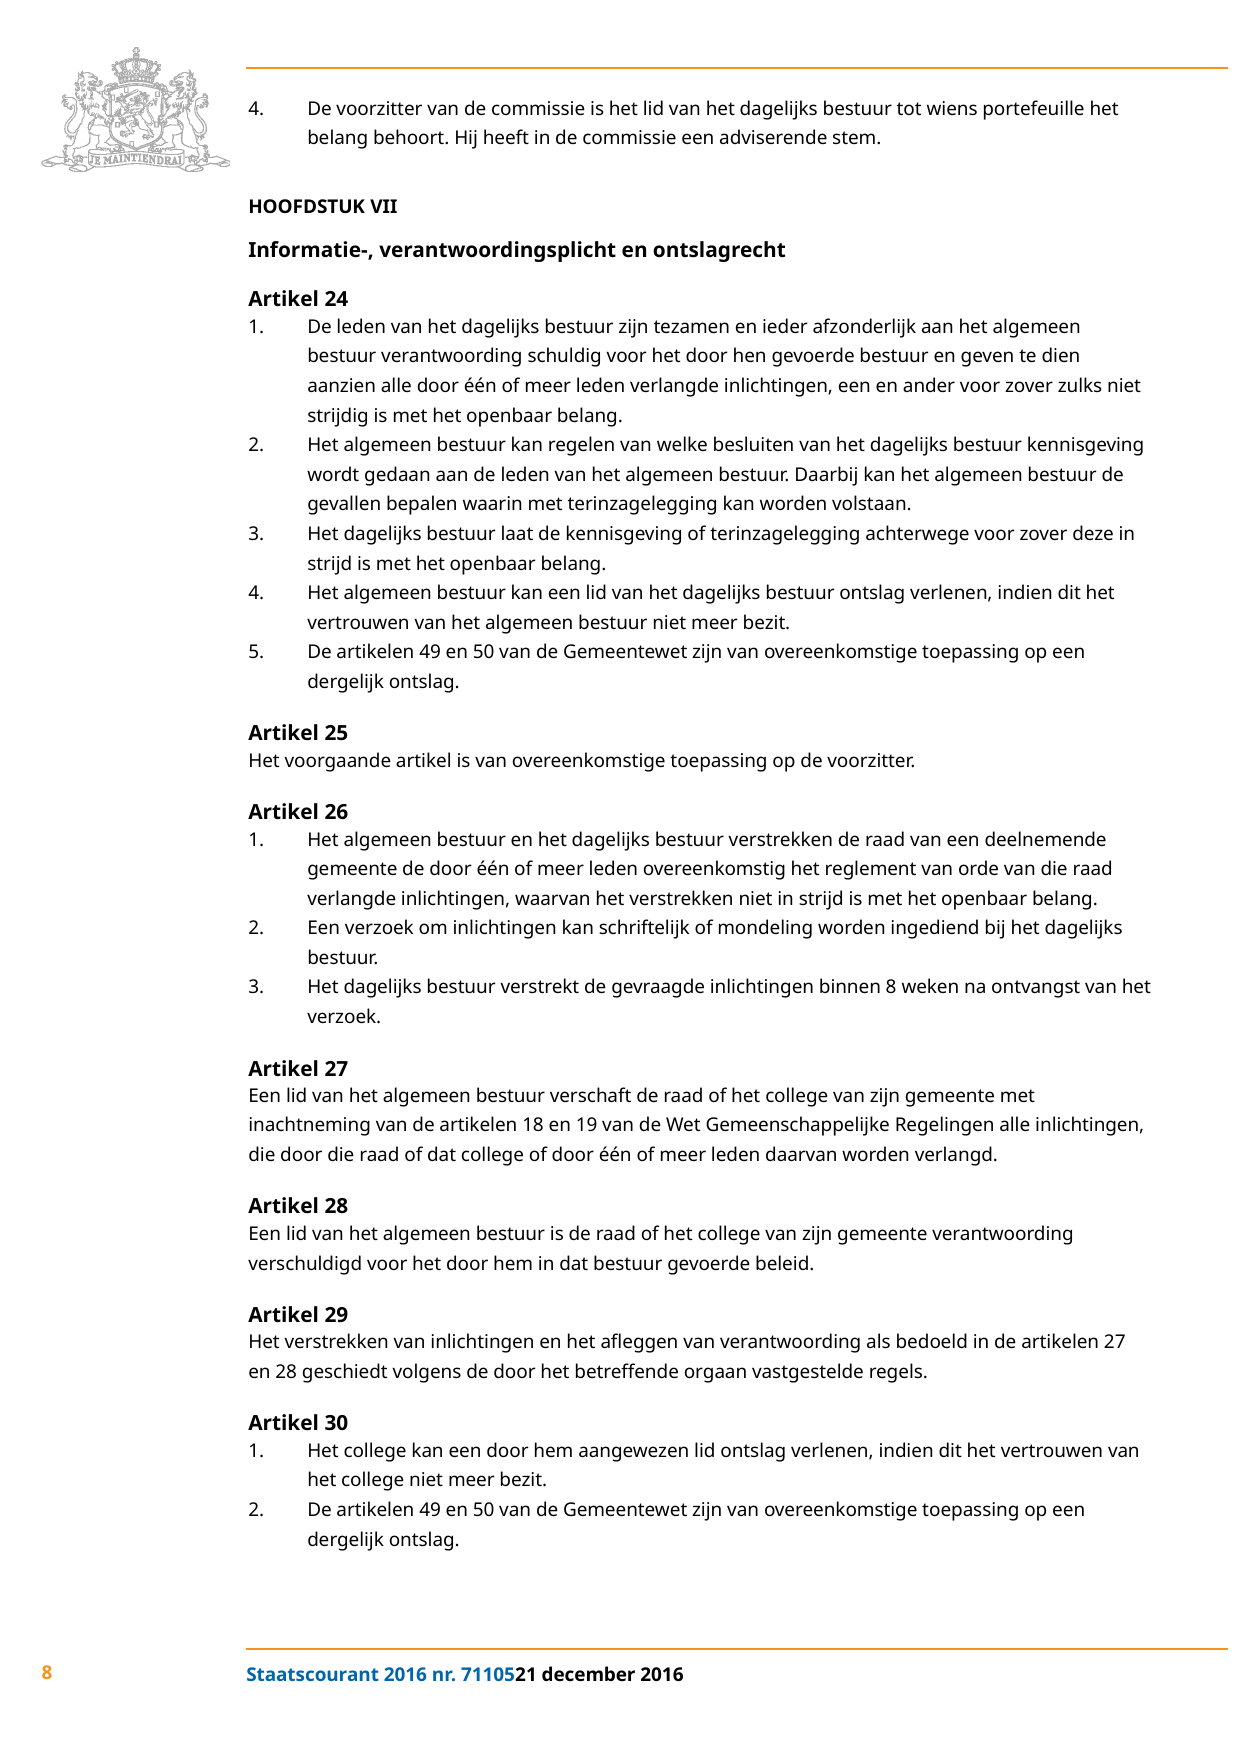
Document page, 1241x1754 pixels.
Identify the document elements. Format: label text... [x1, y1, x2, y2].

text Een lid van het algemeen bestuur verschaft de raad of het college van zijn gemeente met inachtneming van de artikelen 18 en 19 van de Wet Gemeenschappelijke Regelingen alle inlichtingen, die door die raad of dat college of door één of meer leden daarvan worden verlangd. [248, 1082, 1152, 1167]
text Artikel 29 [248, 1300, 1152, 1328]
list Het college kan een door hem aangewezen lid ontslag verlenen, indien dit het vertrouwen van het college niet meer bezit. [248, 1437, 1152, 1492]
text Het verstrekken van inlichtingen en het afleggen van verantwoording als bedoeld in de artikelen 27 en 28 geschiedt volgens de door het betreffende orgaan vastgestelde regels. [248, 1328, 1152, 1384]
text Artikel 25 [248, 718, 1152, 747]
list Het algemeen bestuur en het dagelijks bestuur verstrekken de raad van een deelnemende gemeente de door één of meer leden overeenkomstig het reglement van orde van die raad verlangde inlichtingen, waarvan het verstrekken niet in strijd is met het openbaar belang. [248, 826, 1152, 911]
text Een lid van het algemeen bestuur is de raad of het college van zijn gemeente verantwoording verschuldigd voor het door hem in dat bestuur gevoerde beleid. [248, 1220, 1152, 1275]
text Artikel 30 [248, 1408, 1152, 1437]
text HOOFDSTUK VII [248, 191, 1152, 219]
list De artikelen 49 en 50 van de Gemeentewet zijn van overeenkomstige toepassing op een dergelijk ontslag. [248, 638, 1152, 694]
picture [41, 47, 231, 172]
list Het algemeen bestuur kan een lid van het dagelijks bestuur ontslag verlenen, indien dit het vertrouwen van het algemeen bestuur niet meer bezit. [248, 579, 1152, 634]
list Het dagelijks bestuur verstrekt de gevraagde inlichtingen binnen 8 weken na ontvangst van het verzoek. [248, 974, 1152, 1029]
text Artikel 27 [248, 1054, 1152, 1082]
list De leden van het dagelijks bestuur zijn tezamen en ieder afzonderlijk aan het algemeen bestuur verantwoording schuldig voor het door hen gevoerde bestuur en geven te dien aanzien alle door één of meer leden verlangde inlichtingen, een en ander voor zover zulks niet strijdig is met het openbaar belang. [248, 313, 1152, 427]
text Het voorgaande artikel is van overeenkomstige toepassing op de voorzitter. [248, 747, 1152, 773]
list De voorzitter van de commissie is het lid van het dagelijks bestuur tot wiens portefeuille het belang behoort. Hij heeft in de commissie een adviserende stem. [248, 95, 1152, 150]
text Informatie-, verantwoordingsplicht en ontslagrecht [248, 235, 1152, 264]
text Artikel 24 [248, 284, 1152, 313]
list Een verzoek om inlichtingen kan schriftelijk of mondeling worden ingediend bij het dagelijks bestuur. [248, 914, 1152, 970]
list Het algemeen bestuur kan regelen van welke besluiten van het dagelijks bestuur kennisgeving wordt gedaan aan de leden van het algemeen bestuur. Daarbij kan het algemeen bestuur de gevallen bepalen waarin met terinzagelegging kan worden volstaan. [248, 431, 1152, 516]
text Artikel 26 [248, 797, 1152, 826]
list Het dagelijks bestuur laat de kennisgeving of terinzagelegging achterwege voor zover deze in strijd is met het openbaar belang. [248, 520, 1152, 575]
list De artikelen 49 en 50 van de Gemeentewet zijn van overeenkomstige toepassing op een dergelijk ontslag. [248, 1496, 1152, 1551]
text Artikel 28 [248, 1192, 1152, 1220]
